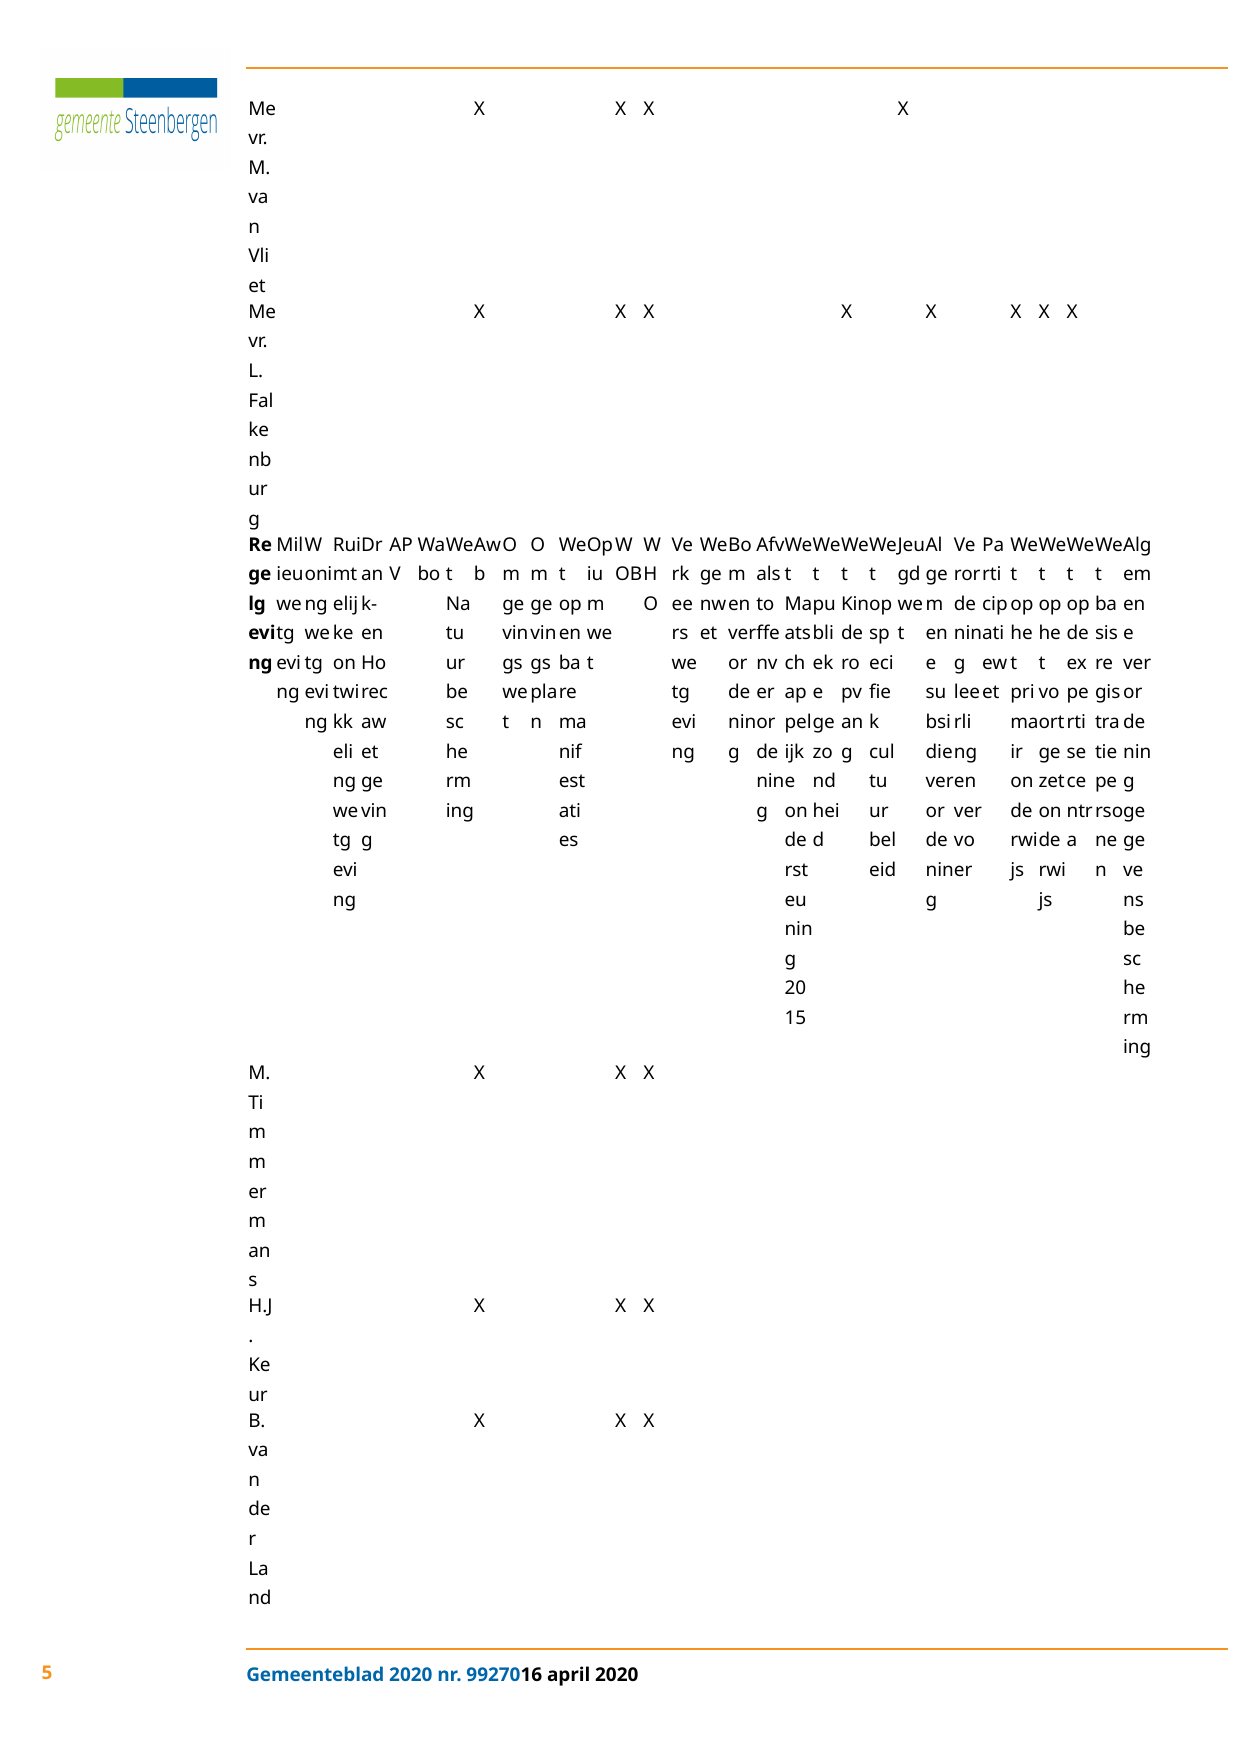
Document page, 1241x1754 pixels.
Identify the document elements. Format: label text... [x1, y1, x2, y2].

table_cell [1010, 95, 1038, 298]
table_cell Wabo [417, 531, 446, 1059]
table_cell [728, 1292, 756, 1407]
table_cell [869, 1407, 897, 1610]
table_cell [304, 95, 333, 298]
table_cell [446, 1407, 474, 1610]
table_cell [897, 1407, 925, 1610]
table_cell [276, 1407, 304, 1610]
table_cell [700, 1060, 728, 1292]
table_cell [502, 95, 530, 298]
table_cell [1066, 1407, 1095, 1610]
table_cell [587, 95, 615, 298]
table_cell [304, 1407, 333, 1610]
table_cell [813, 1060, 841, 1292]
table_cell [1066, 1292, 1095, 1407]
table_cell [361, 298, 389, 531]
table_cell [304, 298, 333, 531]
table_cell [1010, 1292, 1038, 1407]
table_cell H.J. Keur [248, 1292, 276, 1407]
table_cell Wet Natuurbescherming [446, 531, 474, 1059]
table_cell [897, 1292, 925, 1407]
table_cell [813, 95, 841, 298]
table_cell [304, 1060, 333, 1292]
table_cell [333, 298, 361, 531]
table_cell [925, 95, 954, 298]
table_cell [587, 298, 615, 531]
table_cell X [643, 1060, 671, 1292]
table_cell WOB [615, 531, 643, 1059]
table_cell X [474, 95, 502, 298]
table_cell Wet publieke gezondheid [813, 531, 841, 1059]
table_cell [389, 298, 417, 531]
table_cell [333, 1407, 361, 1610]
table_cell [954, 298, 982, 531]
table_cell APV [389, 531, 417, 1059]
table_cell [587, 1407, 615, 1610]
table_cell Verordening leerlingenvervoer [954, 531, 982, 1059]
table_cell [1038, 1292, 1066, 1407]
table_cell [869, 1292, 897, 1407]
table_cell X [643, 1292, 671, 1407]
table_cell [841, 1292, 869, 1407]
picture [41, 47, 231, 172]
table_cell Wet basisregistratie personen [1095, 531, 1123, 1059]
table_cell Wegenwet [700, 531, 728, 1059]
table_cell Regelgeving [248, 531, 276, 1059]
table_cell Mevr. M. van Vliet [248, 95, 276, 298]
table_cell [671, 1292, 699, 1407]
table_cell [530, 95, 558, 298]
table_cell [671, 1407, 699, 1610]
table_cell [276, 298, 304, 531]
table_cell [982, 95, 1010, 298]
table_cell B. van der Land [248, 1407, 276, 1610]
table_cell Awb [474, 531, 502, 1059]
table_cell [982, 298, 1010, 531]
table_cell [276, 95, 304, 298]
table_cell Ruimtelijke ontwikkeling wetgeving [333, 531, 361, 1059]
table_cell [1123, 95, 1152, 298]
table_cell [1123, 1407, 1152, 1610]
table_cell X [1038, 298, 1066, 531]
table_cell [728, 298, 756, 531]
table_cell [784, 298, 812, 531]
table_cell [728, 95, 756, 298]
table_cell Wet op het primair onderwijs [1010, 531, 1038, 1059]
table_cell [841, 1060, 869, 1292]
table_cell X [925, 298, 954, 531]
table_cell Wet op het voortgezet onderwijs [1038, 531, 1066, 1059]
table_cell [417, 1292, 446, 1407]
table_cell [841, 95, 869, 298]
table_cell [417, 1407, 446, 1610]
table_cell [417, 298, 446, 531]
table_cell [361, 95, 389, 298]
table_cell Algemene verordening gegevensbescherming [1123, 531, 1152, 1059]
table_cell [954, 1407, 982, 1610]
table_cell [446, 95, 474, 298]
table_cell [756, 1407, 784, 1610]
table_cell WHO [643, 531, 671, 1059]
table_cell [276, 1292, 304, 1407]
table_cell Milieuwetgeving [276, 531, 304, 1059]
table_cell X [615, 95, 643, 298]
table_cell [1038, 1407, 1066, 1610]
table_cell [784, 1407, 812, 1610]
table_cell [925, 1407, 954, 1610]
table_cell X [643, 1407, 671, 1610]
table_cell [446, 1060, 474, 1292]
table_cell [925, 1292, 954, 1407]
table_cell [417, 1060, 446, 1292]
table_cell [671, 1060, 699, 1292]
table_cell [389, 1060, 417, 1292]
table_cell X [474, 298, 502, 531]
table_cell X [474, 1060, 502, 1292]
table_cell [389, 1407, 417, 1610]
table_cell [361, 1060, 389, 1292]
table_cell [389, 95, 417, 298]
table_cell [954, 1060, 982, 1292]
table_cell [502, 1407, 530, 1610]
table_cell [671, 298, 699, 531]
table_cell [1038, 1060, 1066, 1292]
table_cell Mevr. L. Falkenburg [248, 298, 276, 531]
table_cell [982, 1060, 1010, 1292]
table_cell [587, 1292, 615, 1407]
table_cell [897, 1060, 925, 1292]
table_cell Participatiewet [982, 531, 1010, 1059]
table_cell X [897, 95, 925, 298]
table_cell [954, 1292, 982, 1407]
table_cell [530, 1292, 558, 1407]
table_cell [333, 1292, 361, 1407]
table_cell X [615, 298, 643, 531]
table_cell [502, 1292, 530, 1407]
table_cell [1123, 1060, 1152, 1292]
table_cell [530, 298, 558, 531]
table_cell [1095, 1292, 1123, 1407]
table_cell [361, 1292, 389, 1407]
table_cell [1095, 298, 1123, 531]
table_cell Drank- en Horecawetgeving [361, 531, 389, 1059]
table_cell [502, 1060, 530, 1292]
table_cell [841, 1407, 869, 1610]
table_cell [982, 1292, 1010, 1407]
table_cell [333, 95, 361, 298]
table_cell Wet op de expertisecentra [1066, 531, 1095, 1059]
table_cell [756, 1060, 784, 1292]
table_cell [756, 298, 784, 531]
table_cell [530, 1060, 558, 1292]
table_cell [813, 298, 841, 531]
table_cell X [474, 1292, 502, 1407]
table_cell [559, 1060, 587, 1292]
table_cell X [615, 1292, 643, 1407]
table_cell [1123, 1292, 1152, 1407]
table_cell [389, 1292, 417, 1407]
table_cell [446, 298, 474, 531]
table_cell [982, 1407, 1010, 1610]
table_cell [756, 95, 784, 298]
table_cell [559, 298, 587, 531]
table_cell [1010, 1060, 1038, 1292]
table_cell [700, 95, 728, 298]
table_cell Woningwetgeving [304, 531, 333, 1059]
table_cell X [643, 95, 671, 298]
table_cell [559, 1292, 587, 1407]
table_cell [728, 1060, 756, 1292]
table_cell X [615, 1060, 643, 1292]
table_cell X [1010, 298, 1038, 531]
table_cell Bomenverordening [728, 531, 756, 1059]
table_cell [1095, 1060, 1123, 1292]
table_cell [954, 95, 982, 298]
table_cell [813, 1407, 841, 1610]
table_cell [361, 1407, 389, 1610]
table_cell Wet Maatschappelijke ondersteuning 2015 [784, 531, 812, 1059]
table_cell [1010, 1407, 1038, 1610]
table_cell [897, 298, 925, 531]
table_cell [502, 298, 530, 531]
table_cell [1038, 95, 1066, 298]
table_cell Verkeerswetgeving [671, 531, 699, 1059]
table_cell [700, 298, 728, 531]
table_cell [559, 1407, 587, 1610]
table_cell [1095, 1407, 1123, 1610]
table_cell [671, 95, 699, 298]
table_cell Jeugdwet [897, 531, 925, 1059]
table_cell X [474, 1407, 502, 1610]
table_cell [530, 1407, 558, 1610]
table_cell Omgevingsplan [530, 531, 558, 1059]
table_cell [304, 1292, 333, 1407]
table_cell X [615, 1407, 643, 1610]
table_cell X [841, 298, 869, 531]
table_cell [1066, 95, 1095, 298]
table_cell Wet Kinderopvang [841, 531, 869, 1059]
table_cell Wet openbare manifestaties [559, 531, 587, 1059]
table_cell [1066, 1060, 1095, 1292]
table_cell [587, 1060, 615, 1292]
table_cell Afvalstoffenverordening [756, 531, 784, 1059]
table_cell [700, 1292, 728, 1407]
table_cell [784, 1292, 812, 1407]
table_cell [700, 1407, 728, 1610]
table_cell [446, 1292, 474, 1407]
table_cell [869, 1060, 897, 1292]
table_cell [813, 1292, 841, 1407]
table_cell Omgevingswet [502, 531, 530, 1059]
table_cell [784, 1060, 812, 1292]
table_cell [1123, 298, 1152, 531]
table_cell [869, 298, 897, 531]
table_cell [925, 1060, 954, 1292]
table_cell X [1066, 298, 1095, 531]
table_cell Opiumwet [587, 531, 615, 1059]
table_cell Algemene subsidieverordening [925, 531, 954, 1059]
table_cell Wet op specifiek cultuurbeleid [869, 531, 897, 1059]
table_cell [333, 1060, 361, 1292]
table_cell X [643, 298, 671, 531]
table_cell M. Timmermans [248, 1060, 276, 1292]
table_cell [417, 95, 446, 298]
table_cell [1095, 95, 1123, 298]
table_cell [756, 1292, 784, 1407]
table_cell [869, 95, 897, 298]
table_cell [559, 95, 587, 298]
table_cell [276, 1060, 304, 1292]
table_cell [784, 95, 812, 298]
table_cell [728, 1407, 756, 1610]
